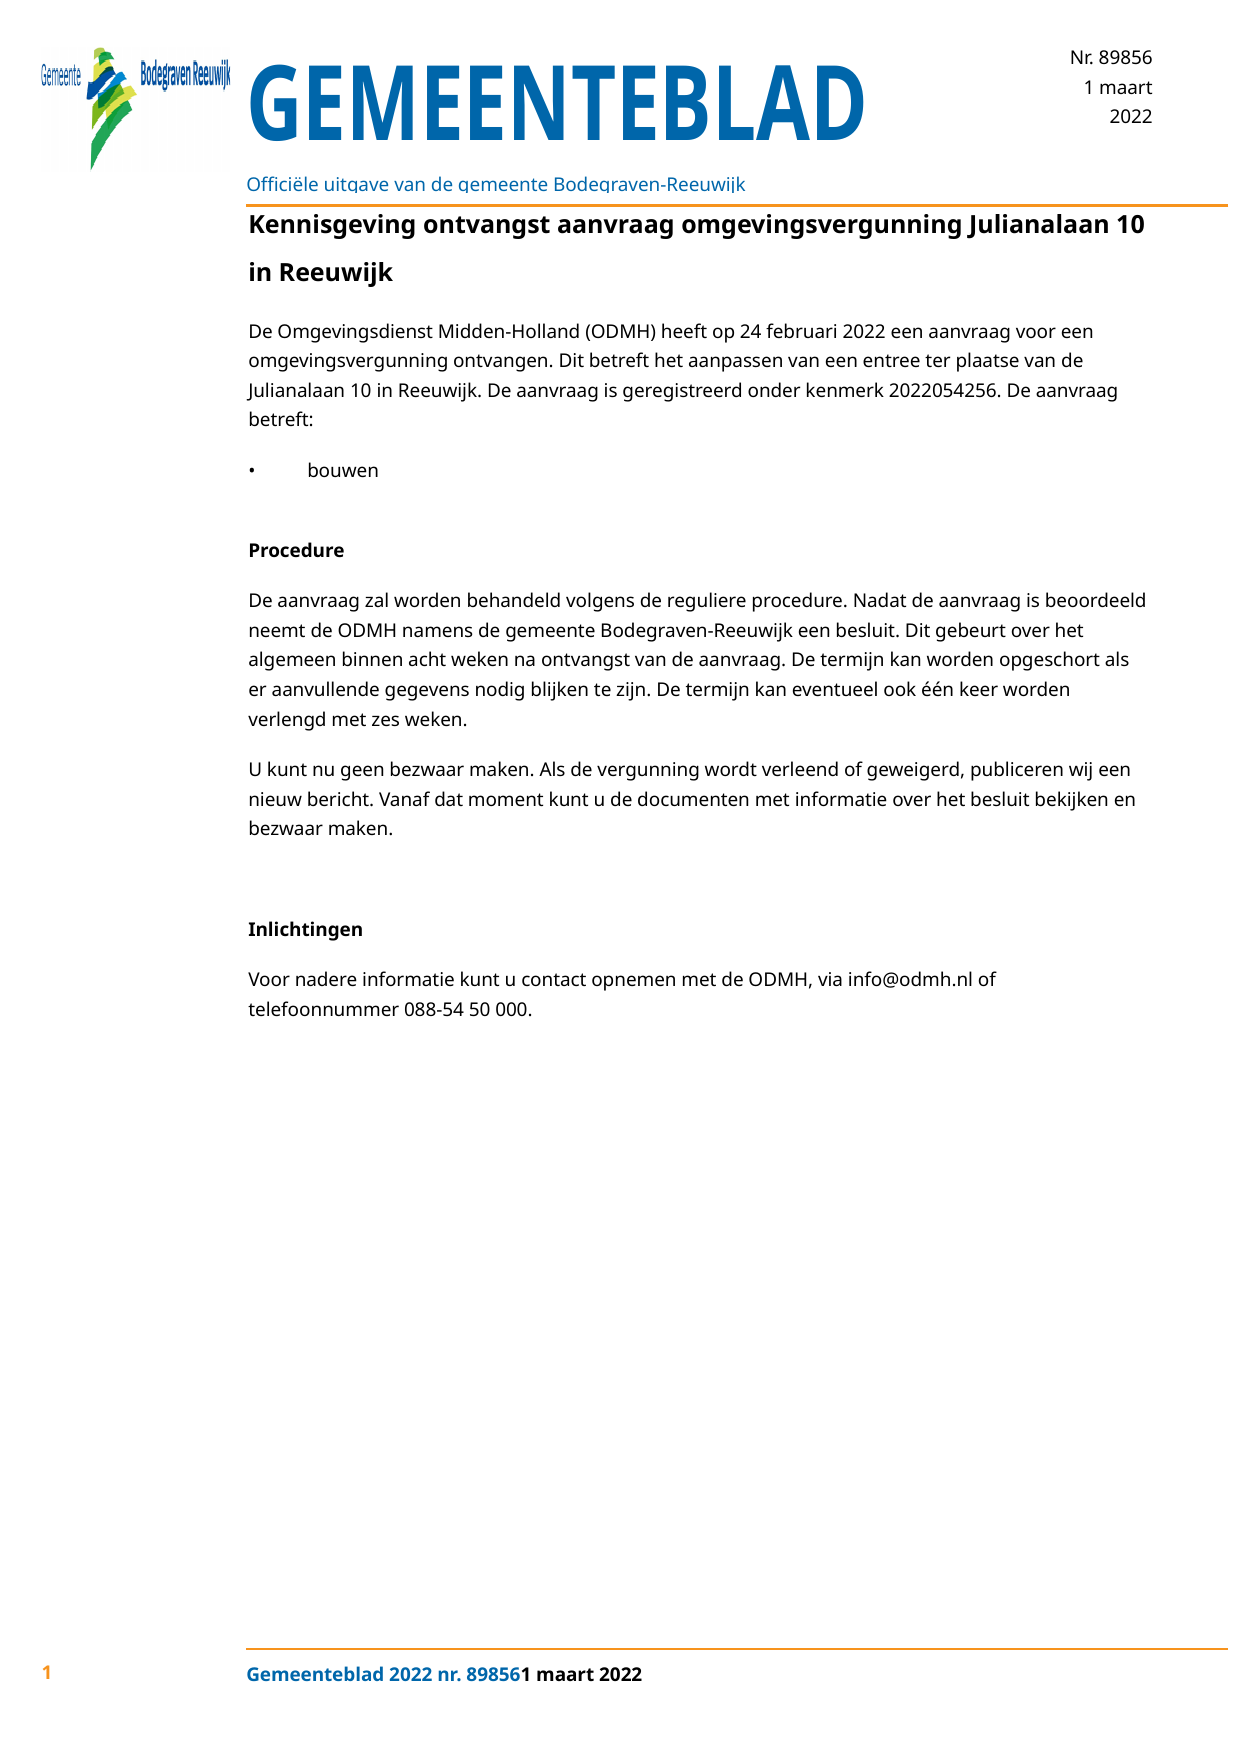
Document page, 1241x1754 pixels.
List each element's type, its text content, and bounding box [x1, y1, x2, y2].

text De Omgevingsdienst Midden-Holland (ODMH) heeft op 24 februari 2022 een aanvraag voor een omgevingsvergunning ontvangen. Dit betreft het aanpassen van een entree ter plaatse van de Julianalaan 10 in Reeuwijk. De aanvraag is geregistreerd onder kenmerk 2022054256. De aanvraag betreft: [248, 318, 1152, 432]
list bouwen [248, 457, 1152, 483]
text Kennisgeving ontvangst aanvraag omgevingsvergunning Julianalaan 10 in Reeuwijk [248, 207, 1152, 288]
text Voor nadere informatie kunt u contact opnemen met de ODMH, via info@odmh.nl of telefoonnummer 088-54 50 000. [248, 967, 1152, 1022]
text U kunt nu geen bezwaar maken. Als de vergunning wordt verleend of geweigerd, publiceren wij een nieuw bericht. Vanaf dat moment kunt u de documenten met informatie over het besluit bekijken en bezwaar maken. [248, 756, 1152, 841]
text De aanvraag zal worden behandeld volgens de reguliere procedure. Nadat de aanvraag is beoordeeld neemt de ODMH namens de gemeente Bodegraven-Reeuwijk een besluit. Dit gebeurt over het algemeen binnen acht weken na ontvangst van de aanvraag. De termijn kan worden opgeschort als er aanvullende gegevens nodig blijken te zijn. De termijn kan eventueel ook één keer worden verlengd met zes weken. [248, 587, 1152, 732]
text Procedure [248, 537, 1152, 563]
picture [41, 47, 231, 172]
text Inlichtingen [248, 916, 1152, 942]
